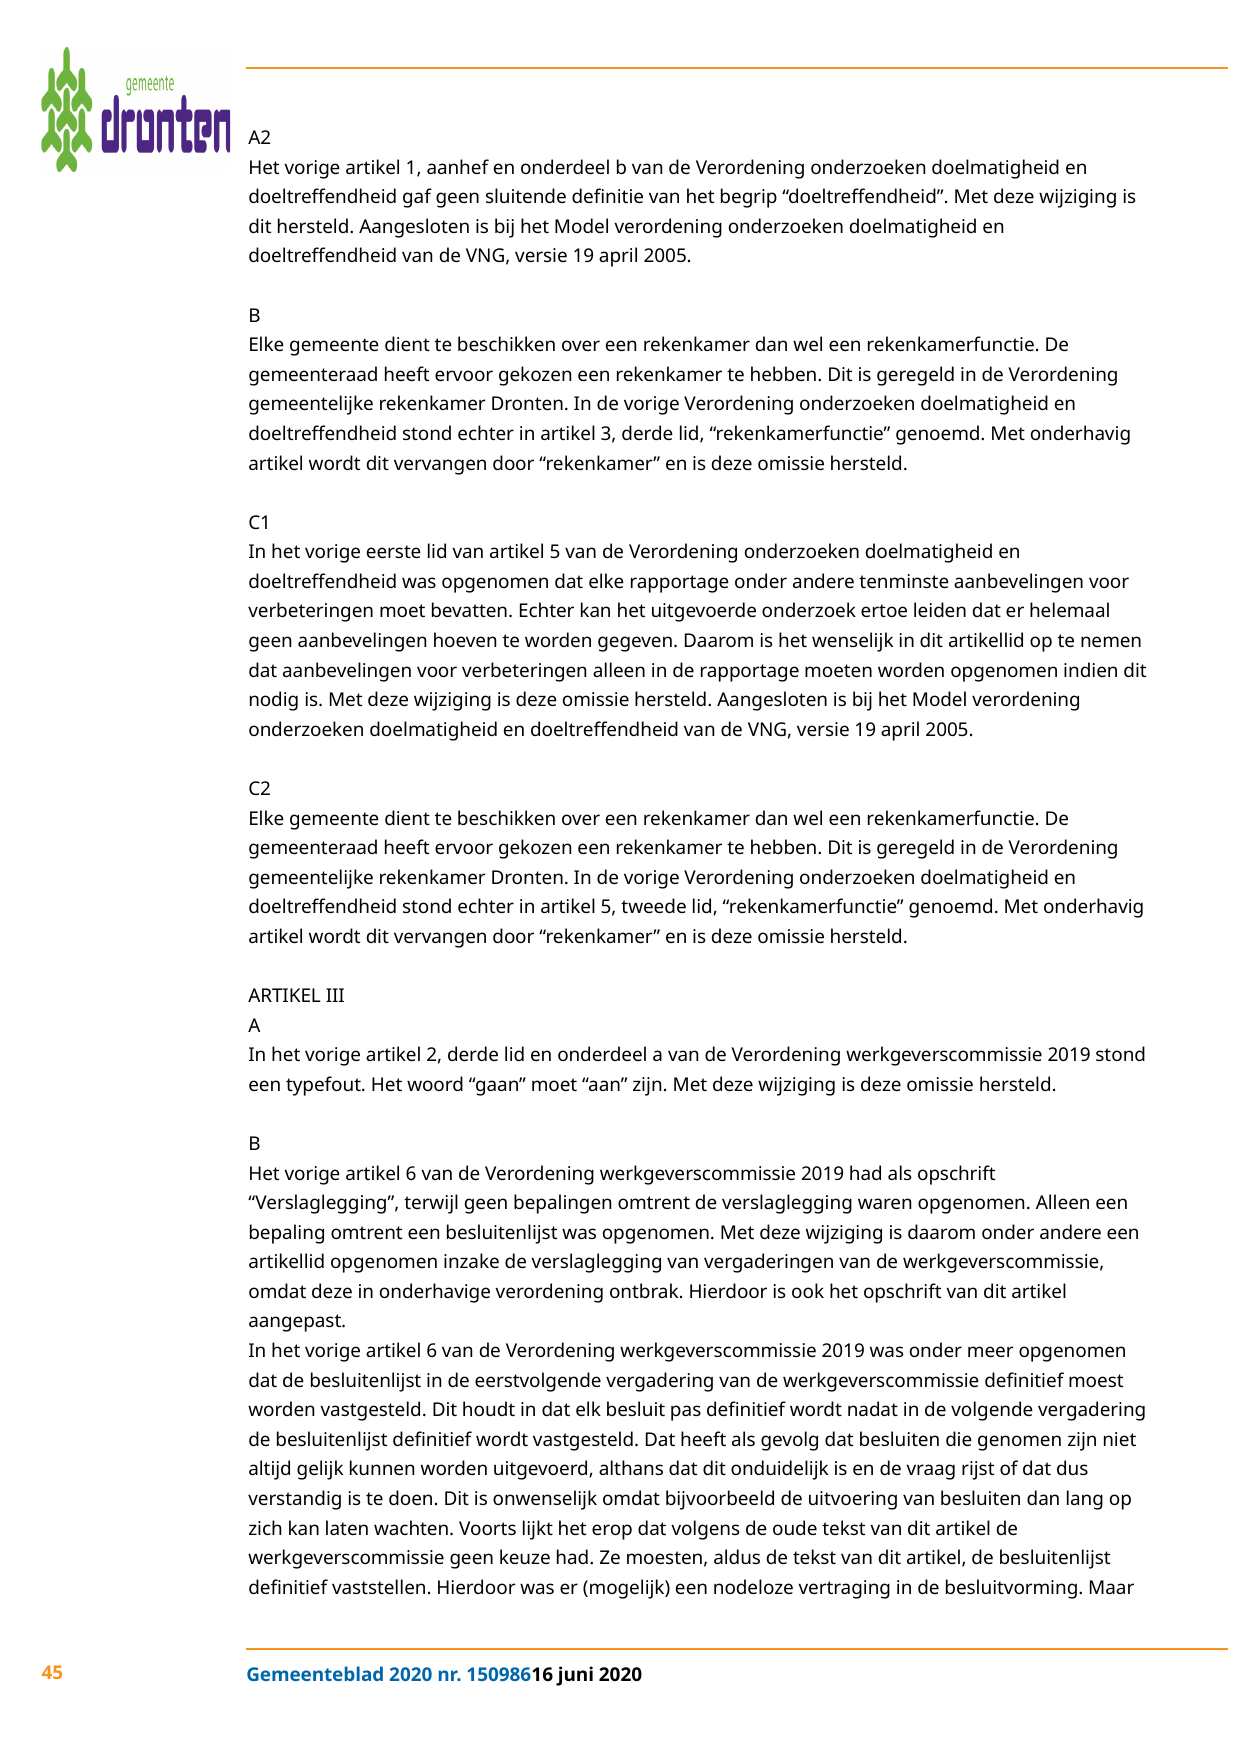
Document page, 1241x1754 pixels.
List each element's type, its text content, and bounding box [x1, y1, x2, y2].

text ARTIKEL III [248, 982, 1152, 1008]
text A2 [248, 124, 1152, 150]
picture [41, 47, 231, 172]
text A [248, 1012, 1152, 1038]
text Het vorige artikel 6 van de Verordening werkgeverscommissie 2019 had als opschrift “Verslaglegging”, terwijl geen bepalingen omtrent de verslaglegging waren opgenomen. Alleen een bepaling omtrent een besluitenlijst was opgenomen. Met deze wijziging is daarom onder andere een artikellid opgenomen inzake de verslaglegging van vergaderingen van de werkgeverscommissie, omdat deze in onderhavige verordening ontbrak. Hierdoor is ook het opschrift van dit artikel aangepast. [248, 1160, 1152, 1333]
text Elke gemeente dient te beschikken over een rekenkamer dan wel een rekenkamerfunctie. De gemeenteraad heeft ervoor gekozen een rekenkamer te hebben. Dit is geregeld in de Verordening gemeentelijke rekenkamer Dronten. In de vorige Verordening onderzoeken doelmatigheid en doeltreffendheid stond echter in artikel 5, tweede lid, “rekenkamerfunctie” genoemd. Met onderhavig artikel wordt dit vervangen door “rekenkamer” en is deze omissie hersteld. [248, 805, 1152, 949]
text Elke gemeente dient te beschikken over een rekenkamer dan wel een rekenkamerfunctie. De gemeenteraad heeft ervoor gekozen een rekenkamer te hebben. Dit is geregeld in de Verordening gemeentelijke rekenkamer Dronten. In de vorige Verordening onderzoeken doelmatigheid en doeltreffendheid stond echter in artikel 3, derde lid, “rekenkamerfunctie” genoemd. Met onderhavig artikel wordt dit vervangen door “rekenkamer” en is deze omissie hersteld. [248, 331, 1152, 476]
text B [248, 1130, 1152, 1156]
text In het vorige artikel 2, derde lid en onderdeel a van de Verordening werkgeverscommissie 2019 stond een typefout. Het woord “gaan” moet “aan” zijn. Met deze wijziging is deze omissie hersteld. [248, 1041, 1152, 1097]
text C1 [248, 509, 1152, 535]
text Het vorige artikel 1, aanhef en onderdeel b van de Verordening onderzoeken doelmatigheid en doeltreffendheid gaf geen sluitende definitie van het begrip “doeltreffendheid”. Met deze wijziging is dit hersteld. Aangesloten is bij het Model verordening onderzoeken doelmatigheid en doeltreffendheid van de VNG, versie 19 april 2005. [248, 154, 1152, 268]
text In het vorige artikel 6 van de Verordening werkgeverscommissie 2019 was onder meer opgenomen dat de besluitenlijst in de eerstvolgende vergadering van de werkgeverscommissie definitief moest worden vastgesteld. Dit houdt in dat elk besluit pas definitief wordt nadat in de volgende vergadering de besluitenlijst definitief wordt vastgesteld. Dat heeft als gevolg dat besluiten die genomen zijn niet altijd gelijk kunnen worden uitgevoerd, althans dat dit onduidelijk is en de vraag rijst of dat dus verstandig is te doen. Dit is onwenselijk omdat bijvoorbeeld de uitvoering van besluiten dan lang op zich kan laten wachten. Voorts lijkt het erop dat volgens de oude tekst van dit artikel de werkgeverscommissie geen keuze had. Ze moesten, aldus de tekst van dit artikel, de besluitenlijst definitief vaststellen. Hierdoor was er (mogelijk) een nodeloze vertraging in de besluitvorming. Maar [248, 1337, 1152, 1600]
text In het vorige eerste lid van artikel 5 van de Verordening onderzoeken doelmatigheid en doeltreffendheid was opgenomen dat elke rapportage onder andere tenminste aanbevelingen voor verbeteringen moet bevatten. Echter kan het uitgevoerde onderzoek ertoe leiden dat er helemaal geen aanbevelingen hoeven te worden gegeven. Daarom is het wenselijk in dit artikellid op te nemen dat aanbevelingen voor verbeteringen alleen in de rapportage moeten worden opgenomen indien dit nodig is. Met deze wijziging is deze omissie hersteld. Aangesloten is bij het Model verordening onderzoeken doelmatigheid en doeltreffendheid van de VNG, versie 19 april 2005. [248, 538, 1152, 742]
text B [248, 302, 1152, 328]
text C2 [248, 775, 1152, 801]
